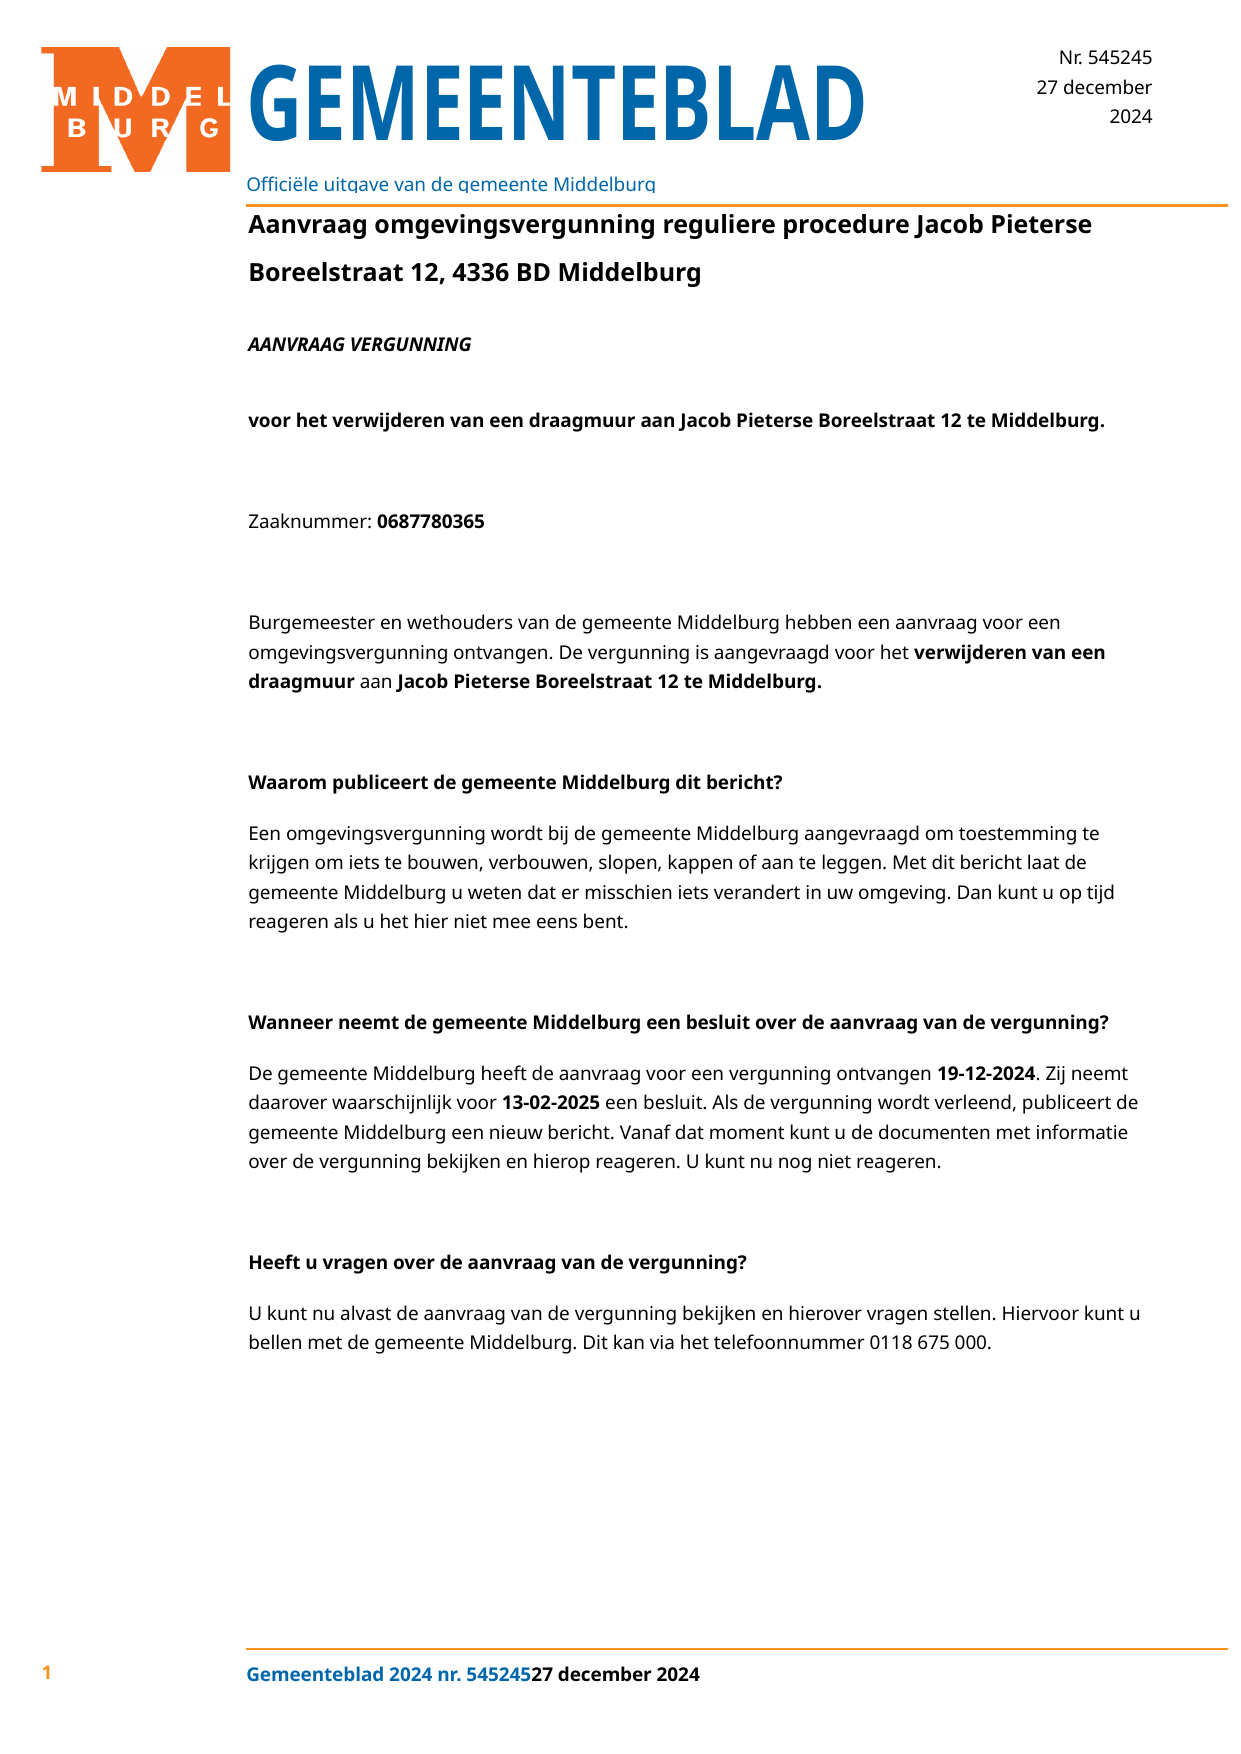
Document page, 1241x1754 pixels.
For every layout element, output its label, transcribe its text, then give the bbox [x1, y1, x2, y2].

text De gemeente Middelburg heeft de aanvraag voor een vergunning ontvangen 19-12-2024. Zij neemt daarover waarschijnlijk voor 13-02-2025 een besluit. Als de vergunning wordt verleend, publiceert de gemeente Middelburg een nieuw bericht. Vanaf dat moment kunt u de documenten met informatie over de vergunning bekijken en hierop reageren. U kunt nu nog niet reageren. [248, 1060, 1152, 1174]
text Zaaknummer: 0687780365 [248, 508, 1152, 534]
picture [41, 47, 231, 172]
text Wanneer neemt de gemeente Middelburg een besluit over de aanvraag van de vergunning? [248, 1009, 1152, 1035]
text voor het verwijderen van een draagmuur aan Jacob Pieterse Boreelstraat 12 te Middelburg. [248, 408, 1152, 433]
text Heeft u vragen over de aanvraag van de vergunning? [248, 1249, 1152, 1275]
text Een omgevingsvergunning wordt bij de gemeente Middelburg aangevraagd om toestemming te krijgen om iets te bouwen, verbouwen, slopen, kappen of aan te leggen. Met dit bericht laat de gemeente Middelburg u weten dat er misschien iets verandert in uw omgeving. Dan kunt u op tijd reageren als u het hier niet mee eens bent. [248, 820, 1152, 934]
text Burgemeester en wethouders van de gemeente Middelburg hebben een aanvraag voor een omgevingsvergunning ontvangen. De vergunning is aangevraagd voor het verwijderen van een draagmuur aan Jacob Pieterse Boreelstraat 12 te Middelburg. [248, 609, 1152, 694]
text Waarom publiceert de gemeente Middelburg dit bericht? [248, 769, 1152, 795]
text AANVRAAG VERGUNNING [248, 331, 1152, 357]
text Aanvraag omgevingsvergunning reguliere procedure Jacob Pieterse Boreelstraat 12, 4336 BD Middelburg [248, 207, 1152, 288]
text U kunt nu alvast de aanvraag van de vergunning bekijken en hierover vragen stellen. Hiervoor kunt u bellen met de gemeente Middelburg. Dit kan via het telefoonnummer 0118 675 000. [248, 1300, 1152, 1355]
